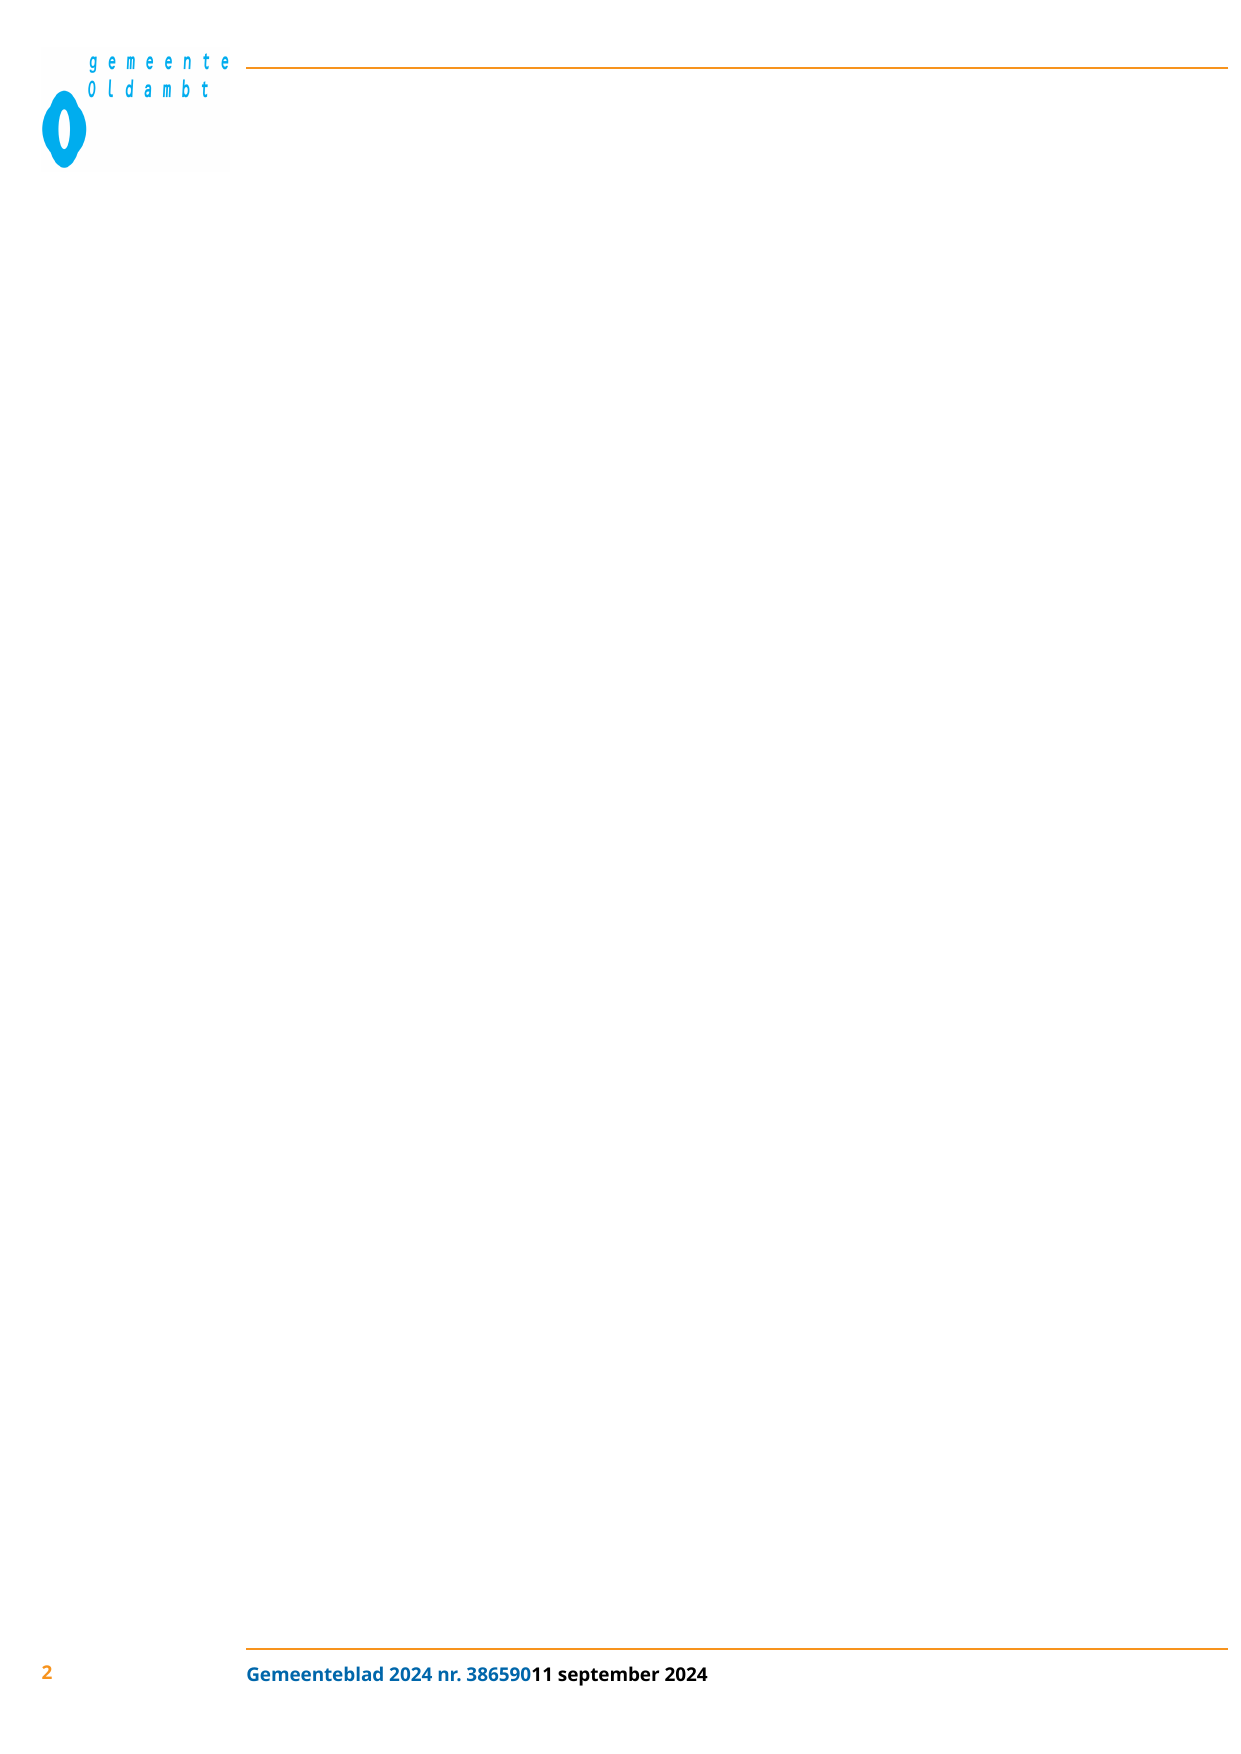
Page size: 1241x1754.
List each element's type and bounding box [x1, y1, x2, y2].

picture [41, 47, 231, 172]
